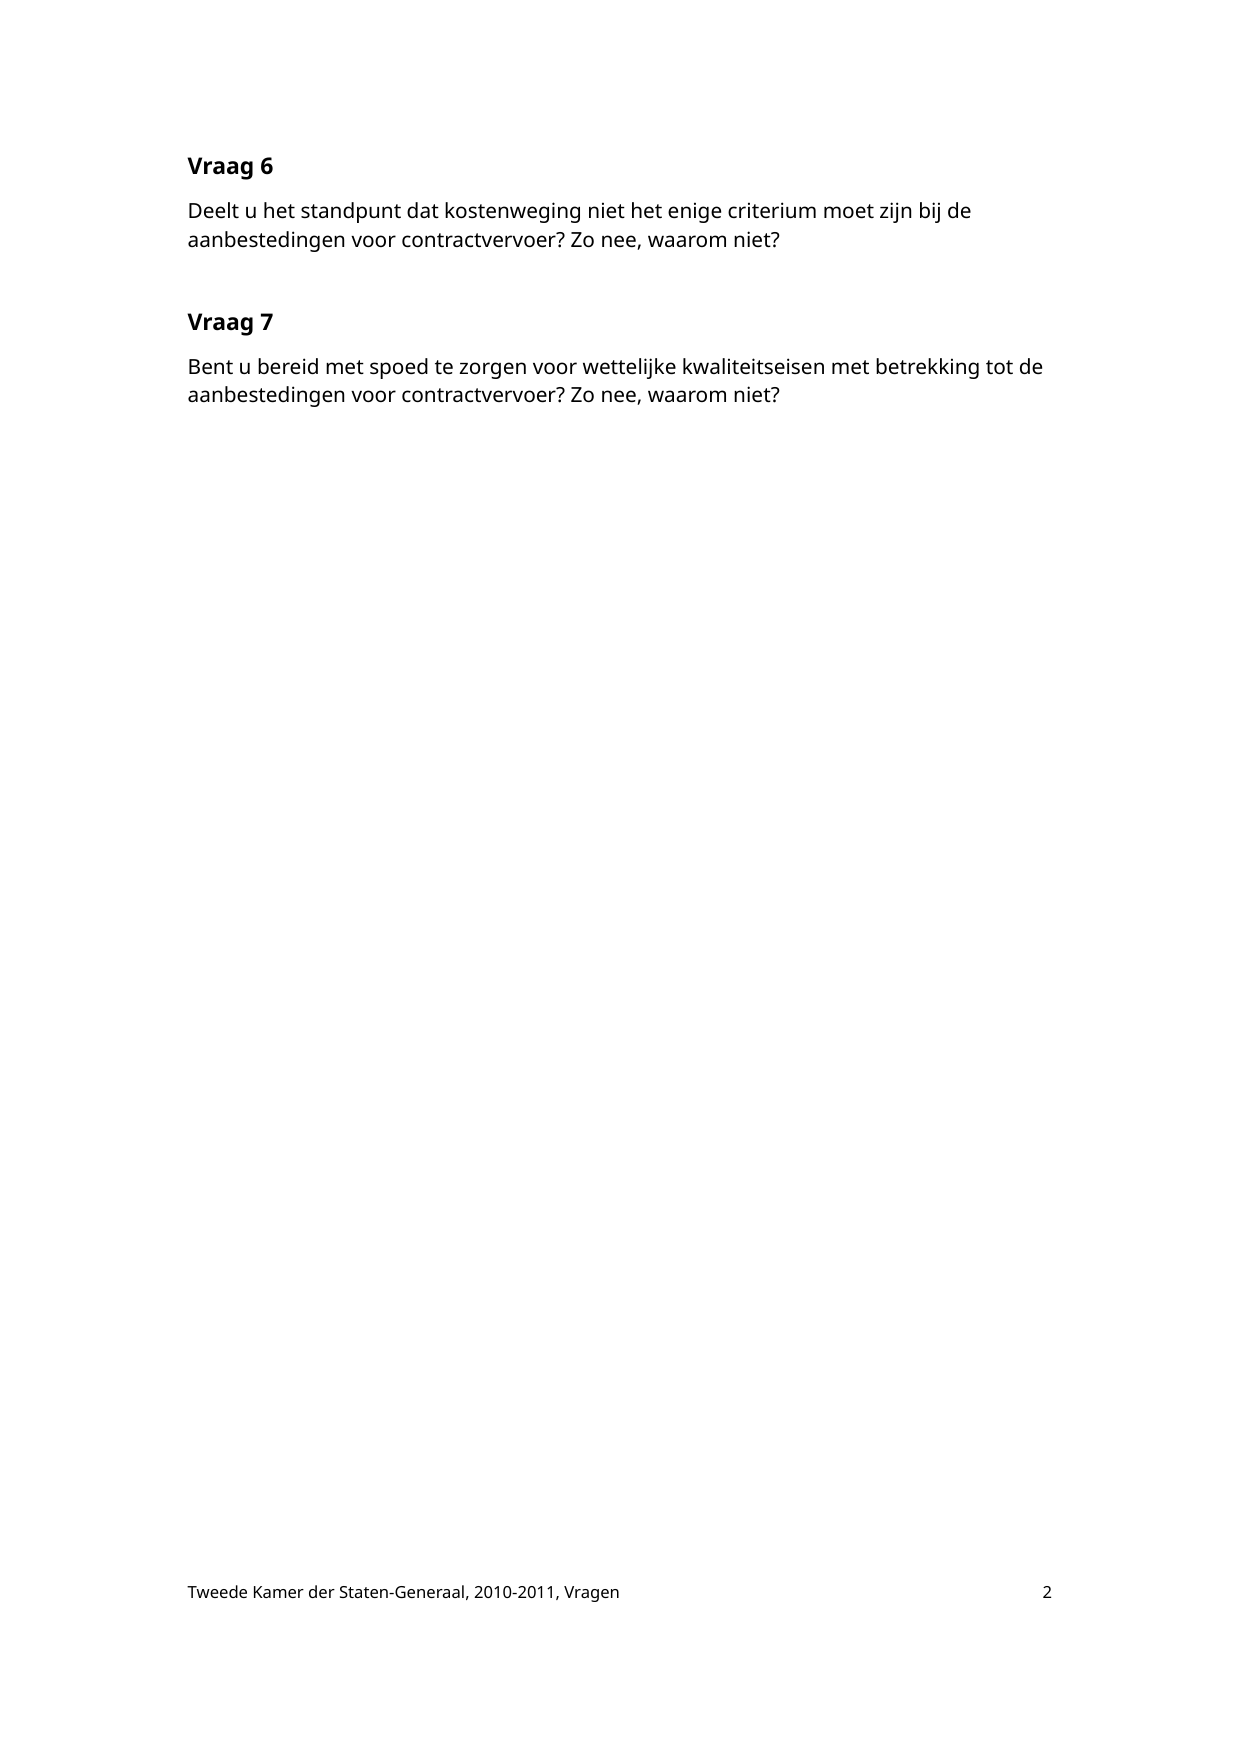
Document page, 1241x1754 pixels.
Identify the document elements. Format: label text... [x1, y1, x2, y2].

text Deelt u het standpunt dat kostenweging niet het enige criterium moet zijn bij de aanbestedingen voor contractvervoer? Zo nee, waarom niet? [187, 196, 1053, 253]
subtitle Vraag 7 [187, 306, 1053, 337]
subtitle Vraag 6 [187, 150, 1053, 181]
text Bent u bereid met spoed te zorgen voor wettelijke kwaliteitseisen met betrekking tot de aanbestedingen voor contractvervoer? Zo nee, waarom niet? [187, 352, 1053, 409]
